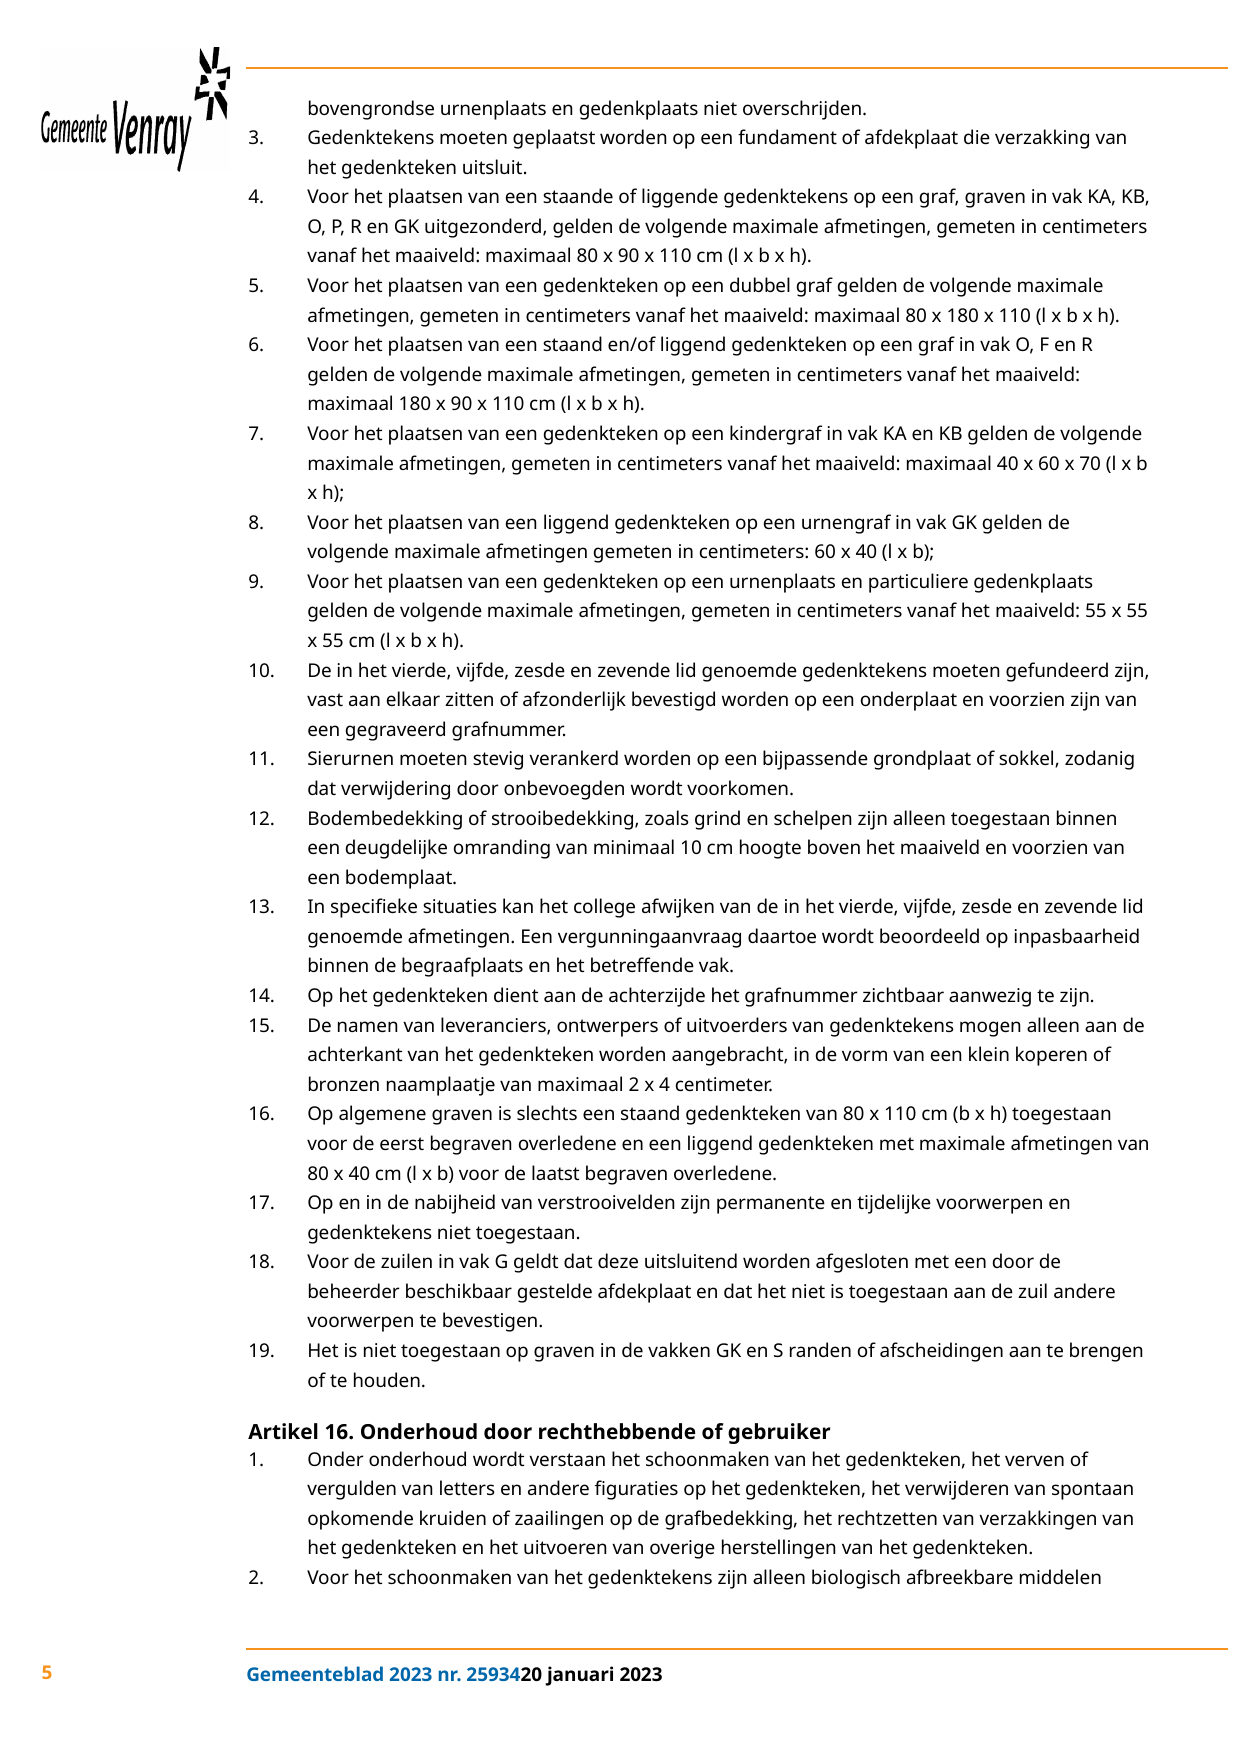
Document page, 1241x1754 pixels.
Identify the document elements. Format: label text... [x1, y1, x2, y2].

list In specifieke situaties kan het college afwijken van de in het vierde, vijfde, zesde en zevende lid genoemde afmetingen. Een vergunningaanvraag daartoe wordt beoordeeld op inpasbaarheid binnen de begraafplaats en het betreffende vak. [248, 893, 1152, 978]
list Voor het plaatsen van een staand en/of liggend gedenkteken op een graf in vak O, F en R gelden de volgende maximale afmetingen, gemeten in centimeters vanaf het maaiveld: maximaal 180 x 90 x 110 cm (l x b x h). [248, 331, 1152, 416]
list Op algemene graven is slechts een staand gedenkteken van 80 x 110 cm (b x h) toegestaan voor de eerst begraven overledene en een liggend gedenkteken met maximale afmetingen van 80 x 40 cm (l x b) voor de laatst begraven overledene. [248, 1101, 1152, 1186]
list Voor het plaatsen van een liggend gedenkteken op een urnengraf in vak GK gelden de volgende maximale afmetingen gemeten in centimeters: 60 x 40 (l x b); [248, 509, 1152, 564]
list Voor het plaatsen van een gedenkteken op een dubbel graf gelden de volgende maximale afmetingen, gemeten in centimeters vanaf het maaiveld: maximaal 80 x 180 x 110 (l x b x h). [248, 272, 1152, 328]
list bovengrondse urnenplaats en gedenkplaats niet overschrijden. [248, 95, 1152, 121]
list Voor het plaatsen van een gedenkteken op een kindergraf in vak KA en KB gelden de volgende maximale afmetingen, gemeten in centimeters vanaf het maaiveld: maximaal 40 x 60 x 70 (l x b x h); [248, 420, 1152, 505]
list Sierurnen moeten stevig verankerd worden op een bijpassende grondplaat of sokkel, zodanig dat verwijdering door onbevoegden wordt voorkomen. [248, 746, 1152, 801]
list Voor het plaatsen van een gedenkteken op een urnenplaats en particuliere gedenkplaats gelden de volgende maximale afmetingen, gemeten in centimeters vanaf het maaiveld: 55 x 55 x 55 cm (l x b x h). [248, 568, 1152, 653]
list Voor het schoonmaken van het gedenktekens zijn alleen biologisch afbreekbare middelen [248, 1564, 1152, 1590]
list Het is niet toegestaan op graven in de vakken GK en S randen of afscheidingen aan te brengen of te houden. [248, 1337, 1152, 1393]
picture [41, 47, 231, 172]
text Artikel 16. Onderhoud door rechthebbende of gebruiker [248, 1417, 1152, 1446]
list De in het vierde, vijfde, zesde en zevende lid genoemde gedenktekens moeten gefundeerd zijn, vast aan elkaar zitten of afzonderlijk bevestigd worden op een onderplaat en voorzien zijn van een gegraveerd grafnummer. [248, 657, 1152, 742]
list Voor het plaatsen van een staande of liggende gedenktekens op een graf, graven in vak KA, KB, O, P, R en GK uitgezonderd, gelden de volgende maximale afmetingen, gemeten in centimeters vanaf het maaiveld: maximaal 80 x 90 x 110 cm (l x b x h). [248, 183, 1152, 268]
list Op en in de nabijheid van verstrooivelden zijn permanente en tijdelijke voorwerpen en gedenktekens niet toegestaan. [248, 1189, 1152, 1245]
list Voor de zuilen in vak G geldt dat deze uitsluitend worden afgesloten met een door de beheerder beschikbaar gestelde afdekplaat en dat het niet is toegestaan aan de zuil andere voorwerpen te bevestigen. [248, 1248, 1152, 1333]
list Gedenktekens moeten geplaatst worden op een fundament of afdekplaat die verzakking van het gedenkteken uitsluit. [248, 124, 1152, 180]
list Onder onderhoud wordt verstaan het schoonmaken van het gedenkteken, het verven of vergulden van letters en andere figuraties op het gedenkteken, het verwijderen van spontaan opkomende kruiden of zaailingen op de grafbedekking, het rechtzetten van verzakkingen van het gedenkteken en het uitvoeren van overige herstellingen van het gedenkteken. [248, 1446, 1152, 1560]
list Bodembedekking of strooibedekking, zoals grind en schelpen zijn alleen toegestaan binnen een deugdelijke omranding van minimaal 10 cm hoogte boven het maaiveld en voorzien van een bodemplaat. [248, 805, 1152, 890]
list Op het gedenkteken dient aan de achterzijde het grafnummer zichtbaar aanwezig te zijn. [248, 982, 1152, 1008]
list De namen van leveranciers, ontwerpers of uitvoerders van gedenktekens mogen alleen aan de achterkant van het gedenkteken worden aangebracht, in de vorm van een klein koperen of bronzen naamplaatje van maximaal 2 x 4 centimeter. [248, 1012, 1152, 1097]
